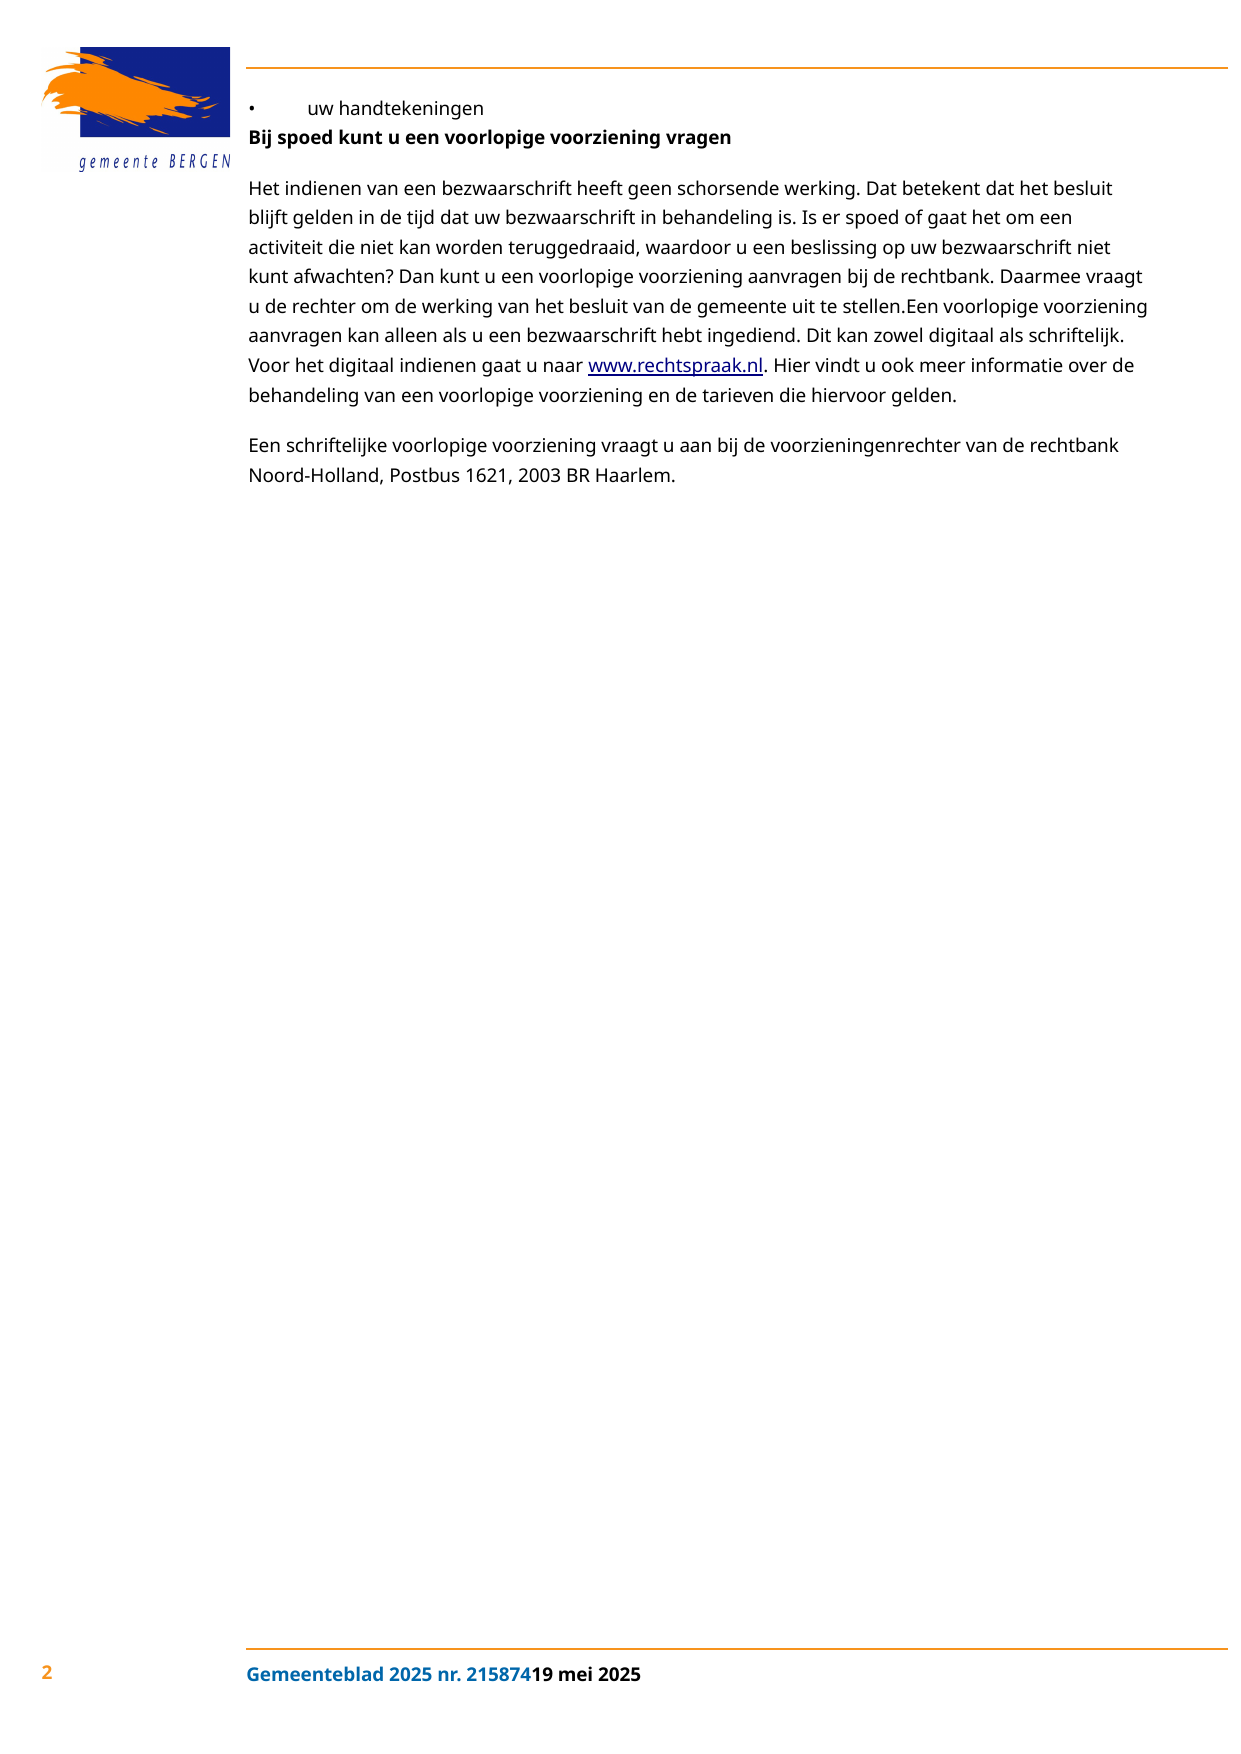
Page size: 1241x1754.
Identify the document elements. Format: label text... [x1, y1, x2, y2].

text Bij spoed kunt u een voorlopige voorziening vragen [248, 124, 1152, 150]
picture [41, 47, 231, 172]
text Het indienen van een bezwaarschrift heeft geen schorsende werking. Dat betekent dat het besluit blijft gelden in de tijd dat uw bezwaarschrift in behandeling is. Is er spoed of gaat het om een activiteit die niet kan worden teruggedraaid, waardoor u een beslissing op uw bezwaarschrift niet kunt afwachten? Dan kunt u een voorlopige voorziening aanvragen bij de rechtbank. Daarmee vraagt u de rechter om de werking van het besluit van de gemeente uit te stellen.Een voorlopige voorziening aanvragen kan alleen als u een bezwaarschrift hebt ingediend. Dit kan zowel digitaal als schriftelijk. Voor het digitaal indienen gaat u naar www.rechtspraak.nl. Hier vindt u ook meer informatie over de behandeling van een voorlopige voorziening en de tarieven die hiervoor gelden. [248, 175, 1152, 408]
list uw handtekeningen [248, 95, 1152, 121]
text Een schriftelijke voorlopige voorziening vraagt u aan bij de voorzieningenrechter van de rechtbank Noord-Holland, Postbus 1621, 2003 BR Haarlem. [248, 432, 1152, 488]
